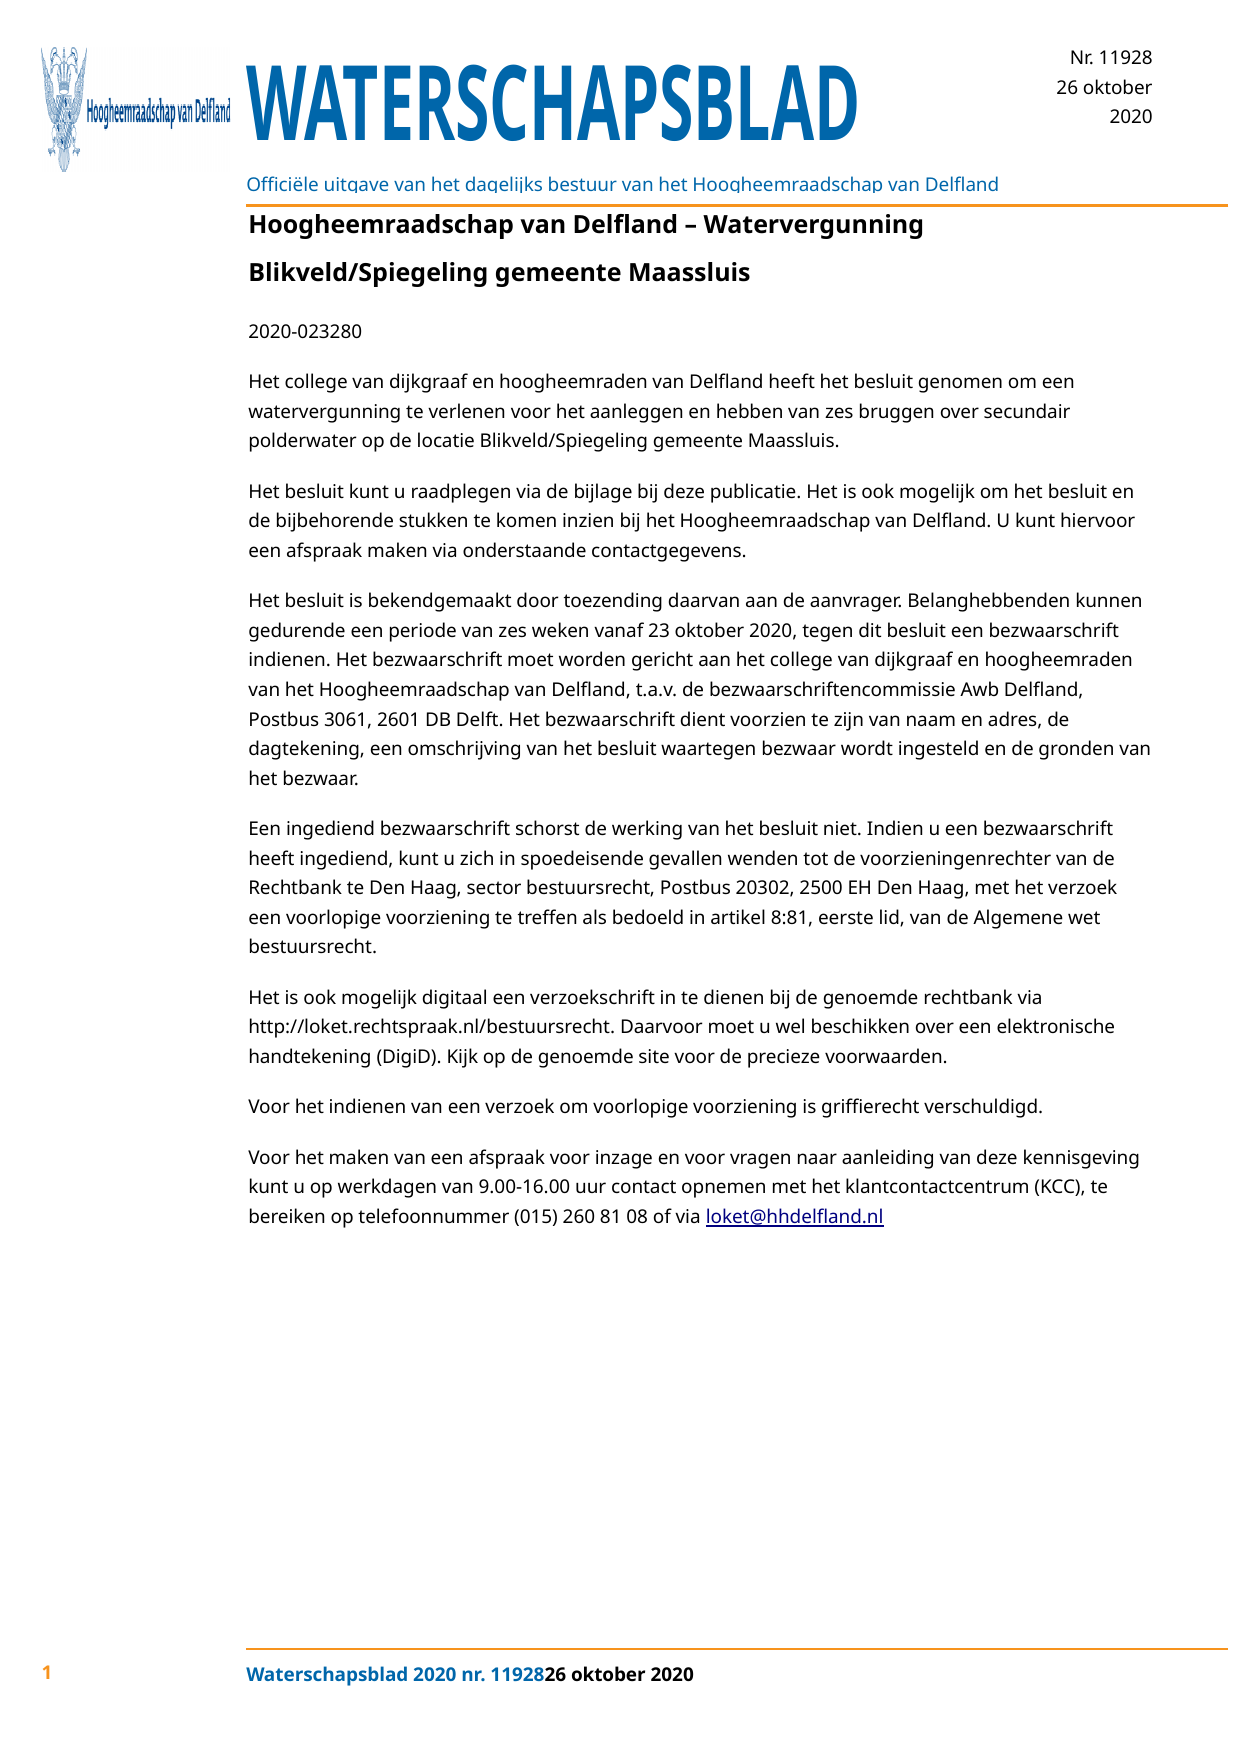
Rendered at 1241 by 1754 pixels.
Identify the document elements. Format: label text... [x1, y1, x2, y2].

text Het college van dijkgraaf en hoogheemraden van Delfland heeft het besluit genomen om een watervergunning te verlenen voor het aanleggen en hebben van zes bruggen over secundair polderwater op de locatie Blikveld/Spiegeling gemeente Maassluis. [248, 368, 1152, 453]
text Voor het maken van een afspraak voor inzage en voor vragen naar aanleiding van deze kennisgeving kunt u op werkdagen van 9.00-16.00 uur contact opnemen met het klantcontactcentrum (KCC), te bereiken op telefoonnummer (015) 260 81 08 of via loket@hhdelfland.nl [248, 1144, 1152, 1229]
text Een ingediend bezwaarschrift schorst de werking van het besluit niet. Indien u een bezwaarschrift heeft ingediend, kunt u zich in spoedeisende gevallen wenden tot de voorzieningenrechter van de Rechtbank te Den Haag, sector bestuursrecht, Postbus 20302, 2500 EH Den Haag, met het verzoek een voorlopige voorziening te treffen als bedoeld in artikel 8:81, eerste lid, van de Algemene wet bestuursrecht. [248, 815, 1152, 959]
text Voor het indienen van een verzoek om voorlopige voorziening is griffierecht verschuldigd. [248, 1094, 1152, 1119]
text Het besluit kunt u raadplegen via de bijlage bij deze publicatie. Het is ook mogelijk om het besluit en de bijbehorende stukken te komen inzien bij het Hoogheemraadschap van Delfland. U kunt hiervoor een afspraak maken via onderstaande contactgegevens. [248, 478, 1152, 563]
picture [41, 47, 231, 172]
text Het besluit is bekendgemaakt door toezending daarvan aan de aanvrager. Belanghebbenden kunnen gedurende een periode van zes weken vanaf 23 oktober 2020, tegen dit besluit een bezwaarschrift indienen. Het bezwaarschrift moet worden gericht aan het college van dijkgraaf en hoogheemraden van het Hoogheemraadschap van Delfland, t.a.v. de bezwaarschriftencommissie Awb Delfland, Postbus 3061, 2601 DB Delft. Het bezwaarschrift dient voorzien te zijn van naam en adres, de dagtekening, een omschrijving van het besluit waartegen bezwaar wordt ingesteld en de gronden van het bezwaar. [248, 587, 1152, 791]
text Hoogheemraadschap van Delfland – Watervergunning Blikveld/Spiegeling gemeente Maassluis [248, 207, 1152, 288]
text Het is ook mogelijk digitaal een verzoekschrift in te dienen bij de genoemde rechtbank via http://loket.rechtspraak.nl/bestuursrecht. Daarvoor moet u wel beschikken over een elektronische handtekening (DigiD). Kijk op de genoemde site voor de precieze voorwaarden. [248, 984, 1152, 1069]
text 2020-023280 [248, 318, 1152, 344]
